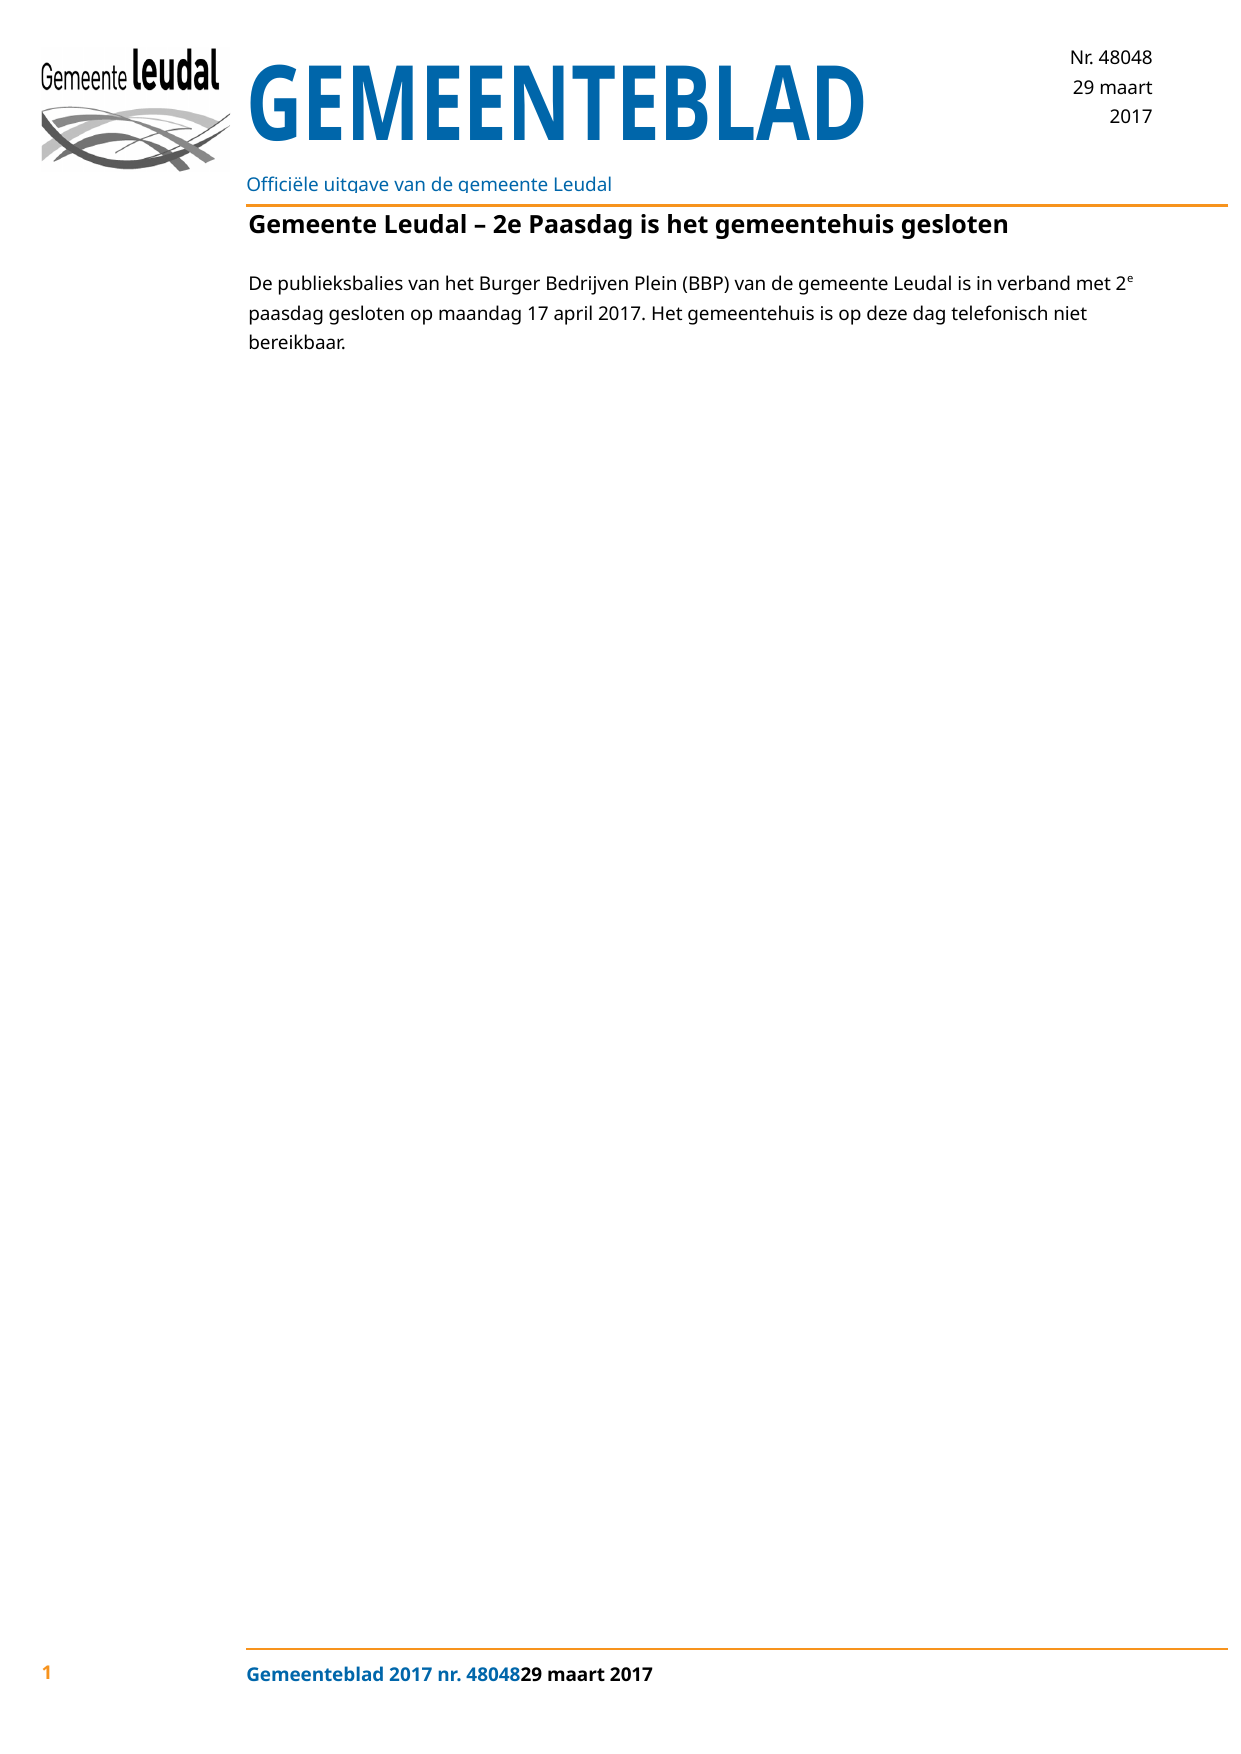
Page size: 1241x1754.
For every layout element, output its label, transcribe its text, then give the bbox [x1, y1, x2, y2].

text De publieksbalies van het Burger Bedrijven Plein (BBP) van de gemeente Leudal is in verband met 2e paasdag gesloten op maandag 17 april 2017. Het gemeentehuis is op deze dag telefonisch niet bereikbaar. [248, 270, 1152, 355]
picture [41, 47, 231, 172]
text Gemeente Leudal – 2e Paasdag is het gemeentehuis gesloten [248, 207, 1152, 241]
